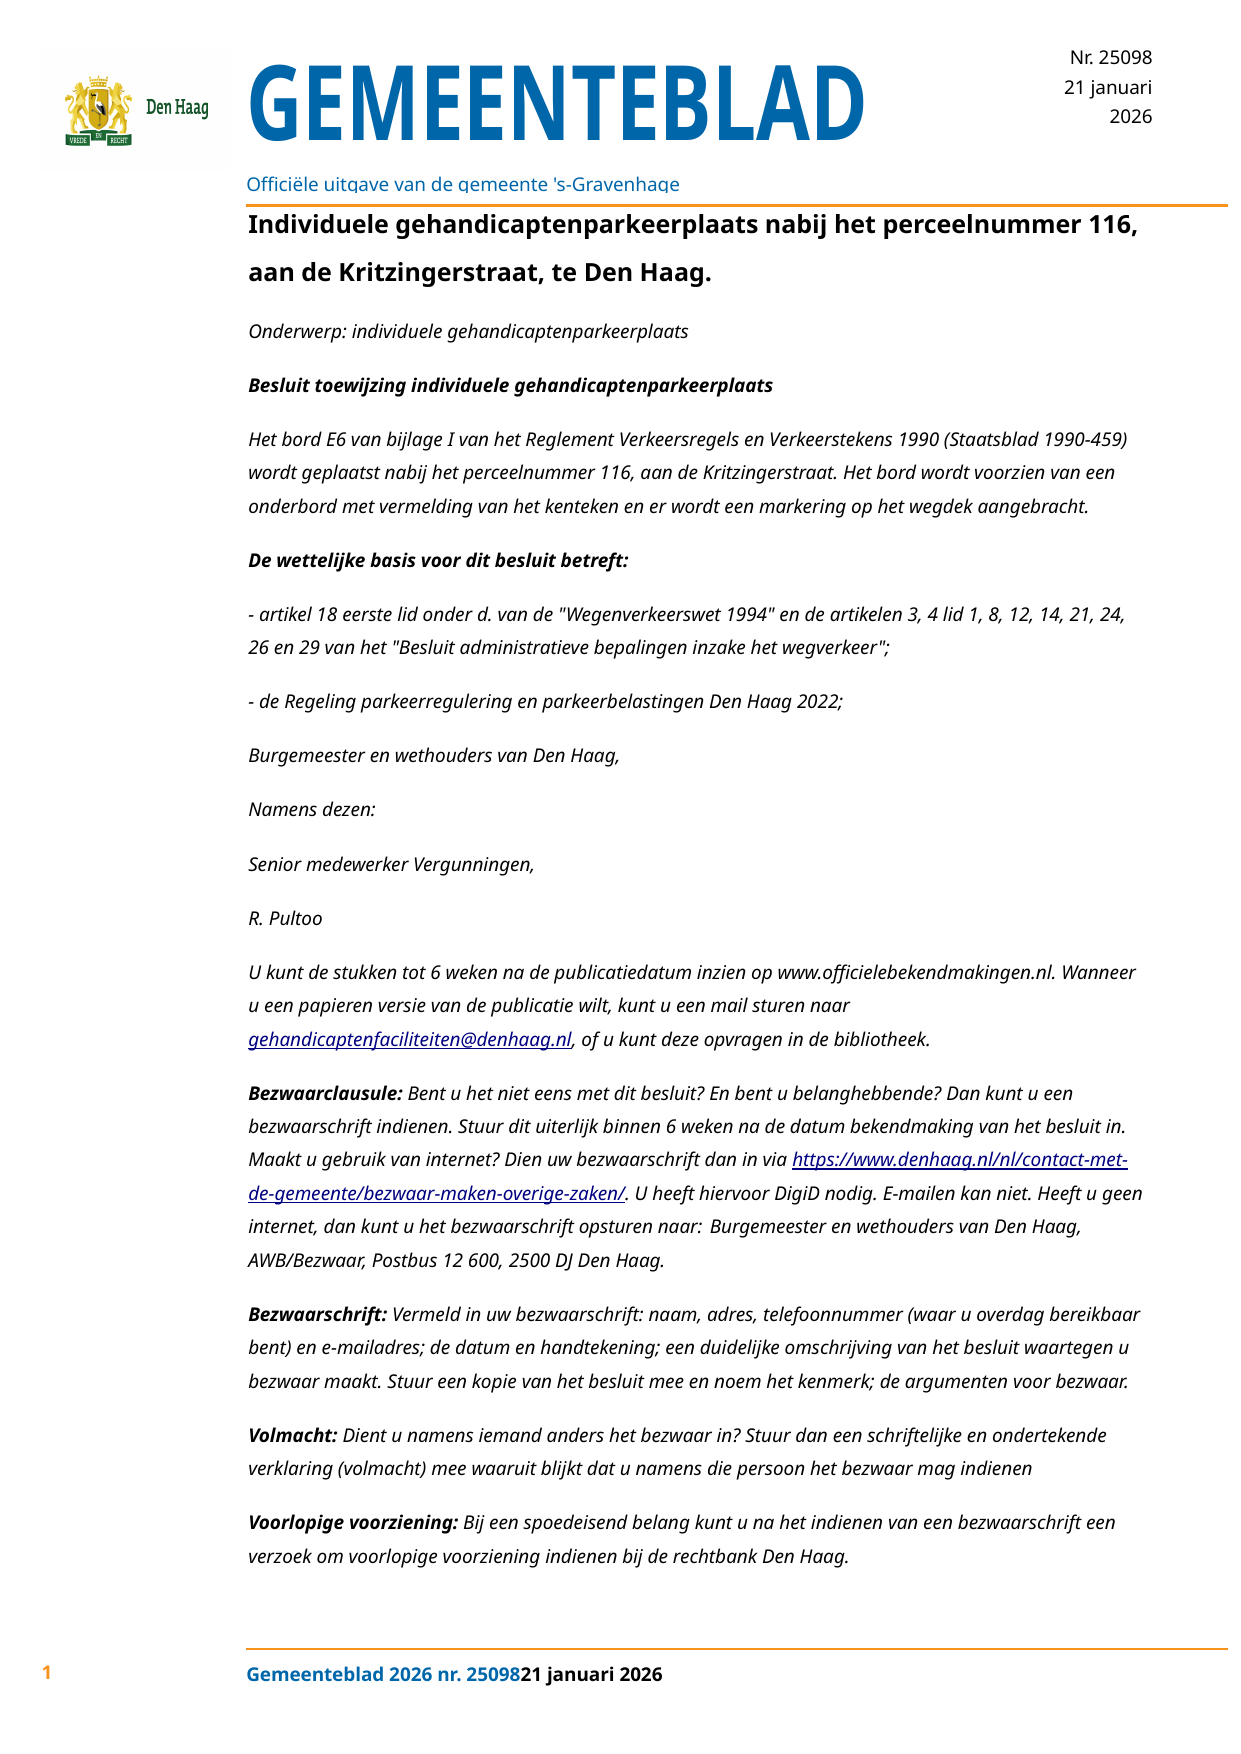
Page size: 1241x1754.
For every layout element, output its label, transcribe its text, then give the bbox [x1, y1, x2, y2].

picture [41, 47, 231, 172]
text Het bord E6 van bijlage I van het Reglement Verkeersregels en Verkeerstekens 1990 (Staatsblad 1990-459) wordt geplaatst nabij het perceelnummer 116, aan de Kritzingerstraat. Het bord wordt voorzien van een onderbord met vermelding van het kenteken en er wordt een markering op het wegdek aangebracht. [248, 426, 1152, 519]
text - de Regeling parkeerregulering en parkeerbelastingen Den Haag 2022; [248, 688, 1152, 714]
text Volmacht: Dient u namens iemand anders het bezwaar in? Stuur dan een schriftelijke en ondertekende verklaring (volmacht) mee waaruit blijkt dat u namens die persoon het bezwaar mag indienen [248, 1422, 1152, 1481]
text Burgemeester en wethouders van Den Haag, [248, 743, 1152, 768]
text U kunt de stukken tot 6 weken na de publicatiedatum inzien op www.officielebekendmakingen.nl. Wanneer u een papieren versie van de publicatie wilt, kunt u een mail sturen naar gehandicaptenfaciliteiten@denhaag.nl, of u kunt deze opvragen in de bibliotheek. [248, 959, 1152, 1051]
text Onderwerp: individuele gehandicaptenparkeerplaats [248, 318, 1152, 344]
text Besluit toewijzing individuele gehandicaptenparkeerplaats [248, 372, 1152, 398]
text Individuele gehandicaptenparkeerplaats nabij het perceelnummer 116, aan de Kritzingerstraat, te Den Haag. [248, 207, 1152, 288]
text R. Pultoo [248, 905, 1152, 931]
text - artikel 18 eerste lid onder d. van de "Wegenverkeerswet 1994" en de artikelen 3, 4 lid 1, 8, 12, 14, 21, 24, 26 en 29 van het "Besluit administratieve bepalingen inzake het wegverkeer"; [248, 601, 1152, 660]
text Namens dezen: [248, 797, 1152, 822]
text Senior medewerker Vergunningen, [248, 851, 1152, 876]
text Bezwaarclausule: Bent u het niet eens met dit besluit? En bent u belanghebbende? Dan kunt u een bezwaarschrift indienen. Stuur dit uiterlijk binnen 6 weken na de datum bekendmaking van het besluit in. Maakt u gebruik van internet? Dien uw bezwaarschrift dan in via https://www.denhaag.nl/nl/contact-met-de-gemeente/bezwaar-maken-overige-zaken/. U heeft hiervoor DigiD nodig. E-mailen kan niet. Heeft u geen internet, dan kunt u het bezwaarschrift opsturen naar: Burgemeester en wethouders van Den Haag, AWB/Bezwaar, Postbus 12 600, 2500 DJ Den Haag. [248, 1080, 1152, 1273]
text Bezwaarschrift: Vermeld in uw bezwaarschrift: naam, adres, telefoonnummer (waar u overdag bereikbaar bent) en e-mailadres; de datum en handtekening; een duidelijke omschrijving van het besluit waartegen u bezwaar maakt. Stuur een kopie van het besluit mee en noem het kenmerk; de argumenten voor bezwaar. [248, 1301, 1152, 1394]
text De wettelijke basis voor dit besluit betreft: [248, 547, 1152, 573]
text Voorlopige voorziening: Bij een spoedeisend belang kunt u na het indienen van een bezwaarschrift een verzoek om voorlopige voorziening indienen bij de rechtbank Den Haag. [248, 1509, 1152, 1569]
